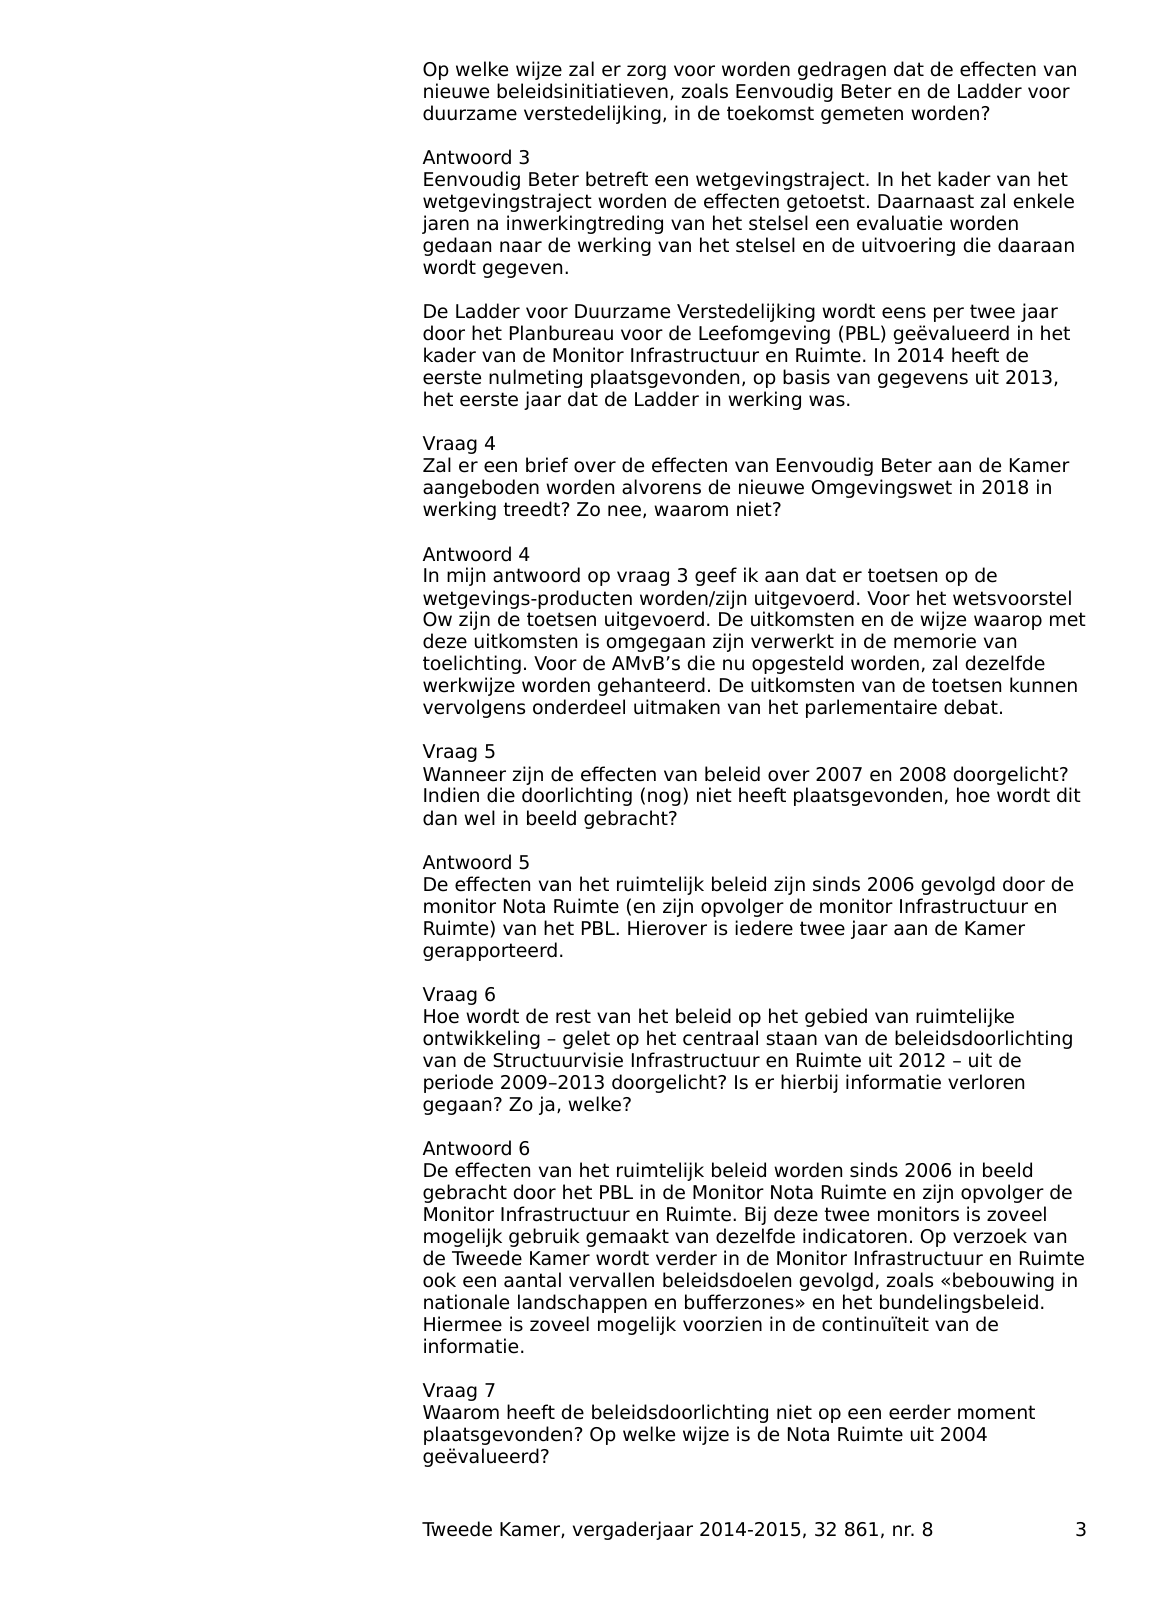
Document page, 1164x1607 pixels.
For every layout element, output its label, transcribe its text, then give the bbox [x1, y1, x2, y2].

text Waarom heeft de beleidsdoorlichting niet op een eerder moment plaatsgevonden? Op welke wijze is de Nota Ruimte uit 2004 geëvalueerd? [422, 1402, 1087, 1468]
text Wanneer zijn de effecten van beleid over 2007 en 2008 doorgelicht? Indien die doorlichting (nog) niet heeft plaatsgevonden, hoe wordt dit dan wel in beeld gebracht? [422, 763, 1087, 829]
text Vraag 7 [422, 1380, 1087, 1402]
text De effecten van het ruimtelijk beleid worden sinds 2006 in beeld gebracht door het PBL in de Monitor Nota Ruimte en zijn opvolger de Monitor Infrastructuur en Ruimte. Bij deze twee monitors is zoveel mogelijk gebruik gemaakt van dezelfde indicatoren. Op verzoek van de Tweede Kamer wordt verder in de Monitor Infrastructuur en Ruimte ook een aantal vervallen beleidsdoelen gevolgd, zoals «bebouwing in nationale landschappen en bufferzones» en het bundelingsbeleid. Hiermee is zoveel mogelijk voorzien in de continuïteit van de informatie. [422, 1160, 1087, 1357]
text De effecten van het ruimtelijk beleid zijn sinds 2006 gevolgd door de monitor Nota Ruimte (en zijn opvolger de monitor Infrastructuur en Ruimte) van het PBL. Hierover is iedere twee jaar aan de Kamer gerapporteerd. [422, 873, 1087, 961]
text Op welke wijze zal er zorg voor worden gedragen dat de effecten van nieuwe beleidsinitiatieven, zoals Eenvoudig Beter en de Ladder voor duurzame verstedelijking, in de toekomst gemeten worden? [422, 59, 1087, 125]
text Antwoord 6 [422, 1138, 1087, 1160]
text Vraag 6 [422, 984, 1087, 1006]
text Vraag 5 [422, 741, 1087, 763]
text Zal er een brief over de effecten van Eenvoudig Beter aan de Kamer aangeboden worden alvorens de nieuwe Omgevingswet in 2018 in werking treedt? Zo nee, waarom niet? [422, 455, 1087, 521]
text Antwoord 4 [422, 543, 1087, 565]
text De Ladder voor Duurzame Verstedelijking wordt eens per twee jaar door het Planbureau voor de Leefomgeving (PBL) geëvalueerd in het kader van de Monitor Infrastructuur en Ruimte. In 2014 heeft de eerste nulmeting plaatsgevonden, op basis van gegevens uit 2013, het eerste jaar dat de Ladder in werking was. [422, 301, 1087, 411]
text Hoe wordt de rest van het beleid op het gebied van ruimtelijke ontwikkeling – gelet op het centraal staan van de beleidsdoorlichting van de Structuurvisie Infrastructuur en Ruimte uit 2012 – uit de periode 2009–2013 doorgelicht? Is er hierbij informatie verloren gegaan? Zo ja, welke? [422, 1006, 1087, 1116]
text In mijn antwoord op vraag 3 geef ik aan dat er toetsen op de wetgevings-producten worden/zijn uitgevoerd. Voor het wetsvoorstel Ow zijn de toetsen uitgevoerd. De uitkomsten en de wijze waarop met deze uitkomsten is omgegaan zijn verwerkt in de memorie van toelichting. Voor de AMvB’s die nu opgesteld worden, zal dezelfde werkwijze worden gehanteerd. De uitkomsten van de toetsen kunnen vervolgens onderdeel uitmaken van het parlementaire debat. [422, 565, 1087, 719]
text Vraag 4 [422, 433, 1087, 455]
text Eenvoudig Beter betreft een wetgevingstraject. In het kader van het wetgevingstraject worden de effecten getoetst. Daarnaast zal enkele jaren na inwerkingtreding van het stelsel een evaluatie worden gedaan naar de werking van het stelsel en de uitvoering die daaraan wordt gegeven. [422, 169, 1087, 279]
text Antwoord 3 [422, 147, 1087, 169]
text Antwoord 5 [422, 852, 1087, 873]
